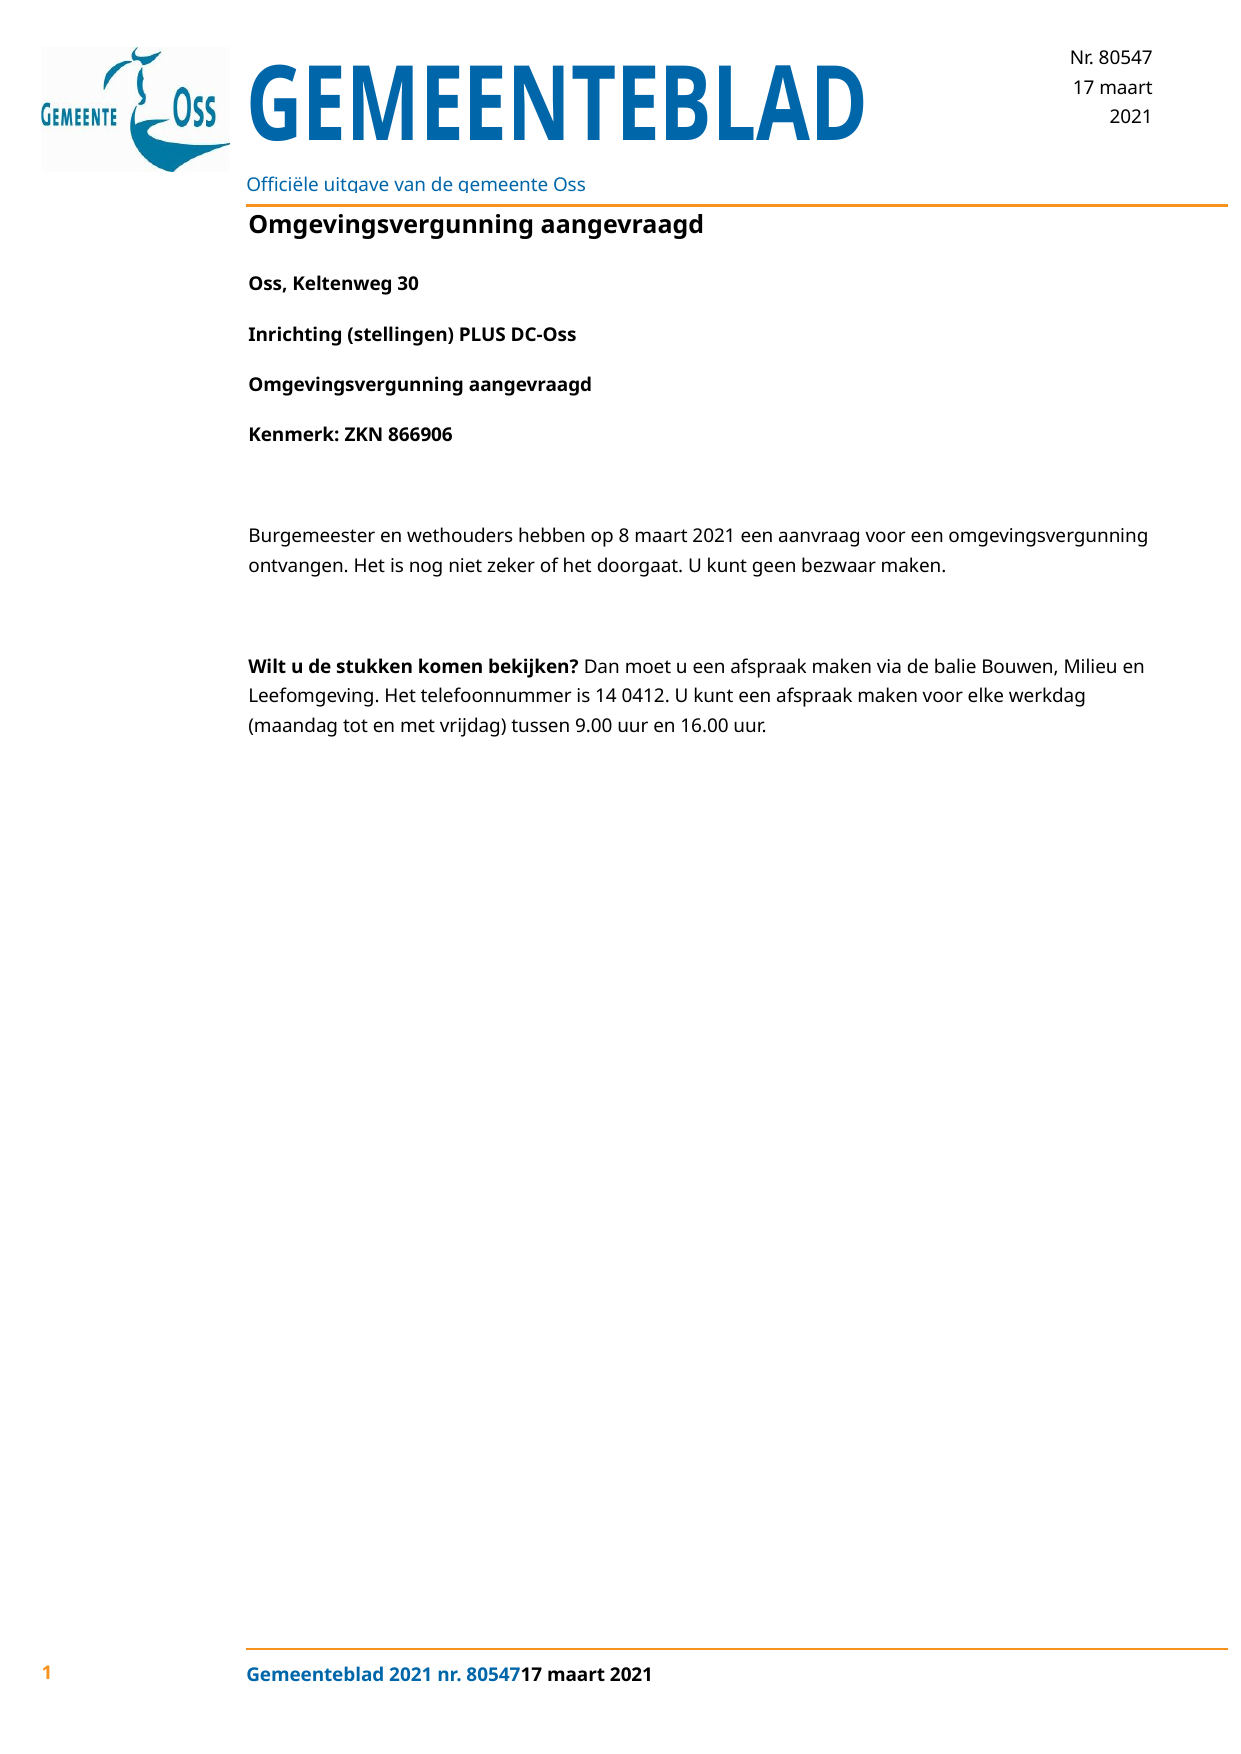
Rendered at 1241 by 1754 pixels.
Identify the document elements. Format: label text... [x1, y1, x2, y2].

text Omgevingsvergunning aangevraagd [248, 207, 1152, 241]
text Oss, Keltenweg 30 [248, 270, 1152, 296]
text Inrichting (stellingen) PLUS DC-Oss [248, 321, 1152, 346]
text Kenmerk: ZKN 866906 [248, 422, 1152, 447]
text Burgemeester en wethouders hebben op 8 maart 2021 een aanvraag voor een omgevingsvergunning ontvangen. Het is nog niet zeker of het doorgaat. U kunt geen bezwaar maken. [248, 522, 1152, 578]
text Omgevingsvergunning aangevraagd [248, 371, 1152, 397]
text Wilt u de stukken komen bekijken? Dan moet u een afspraak maken via de balie Bouwen, Milieu en Leefomgeving. Het telefoonnummer is 14 0412. U kunt een afspraak maken voor elke werkdag (maandag tot en met vrijdag) tussen 9.00 uur en 16.00 uur. [248, 653, 1152, 738]
picture [41, 47, 231, 172]
